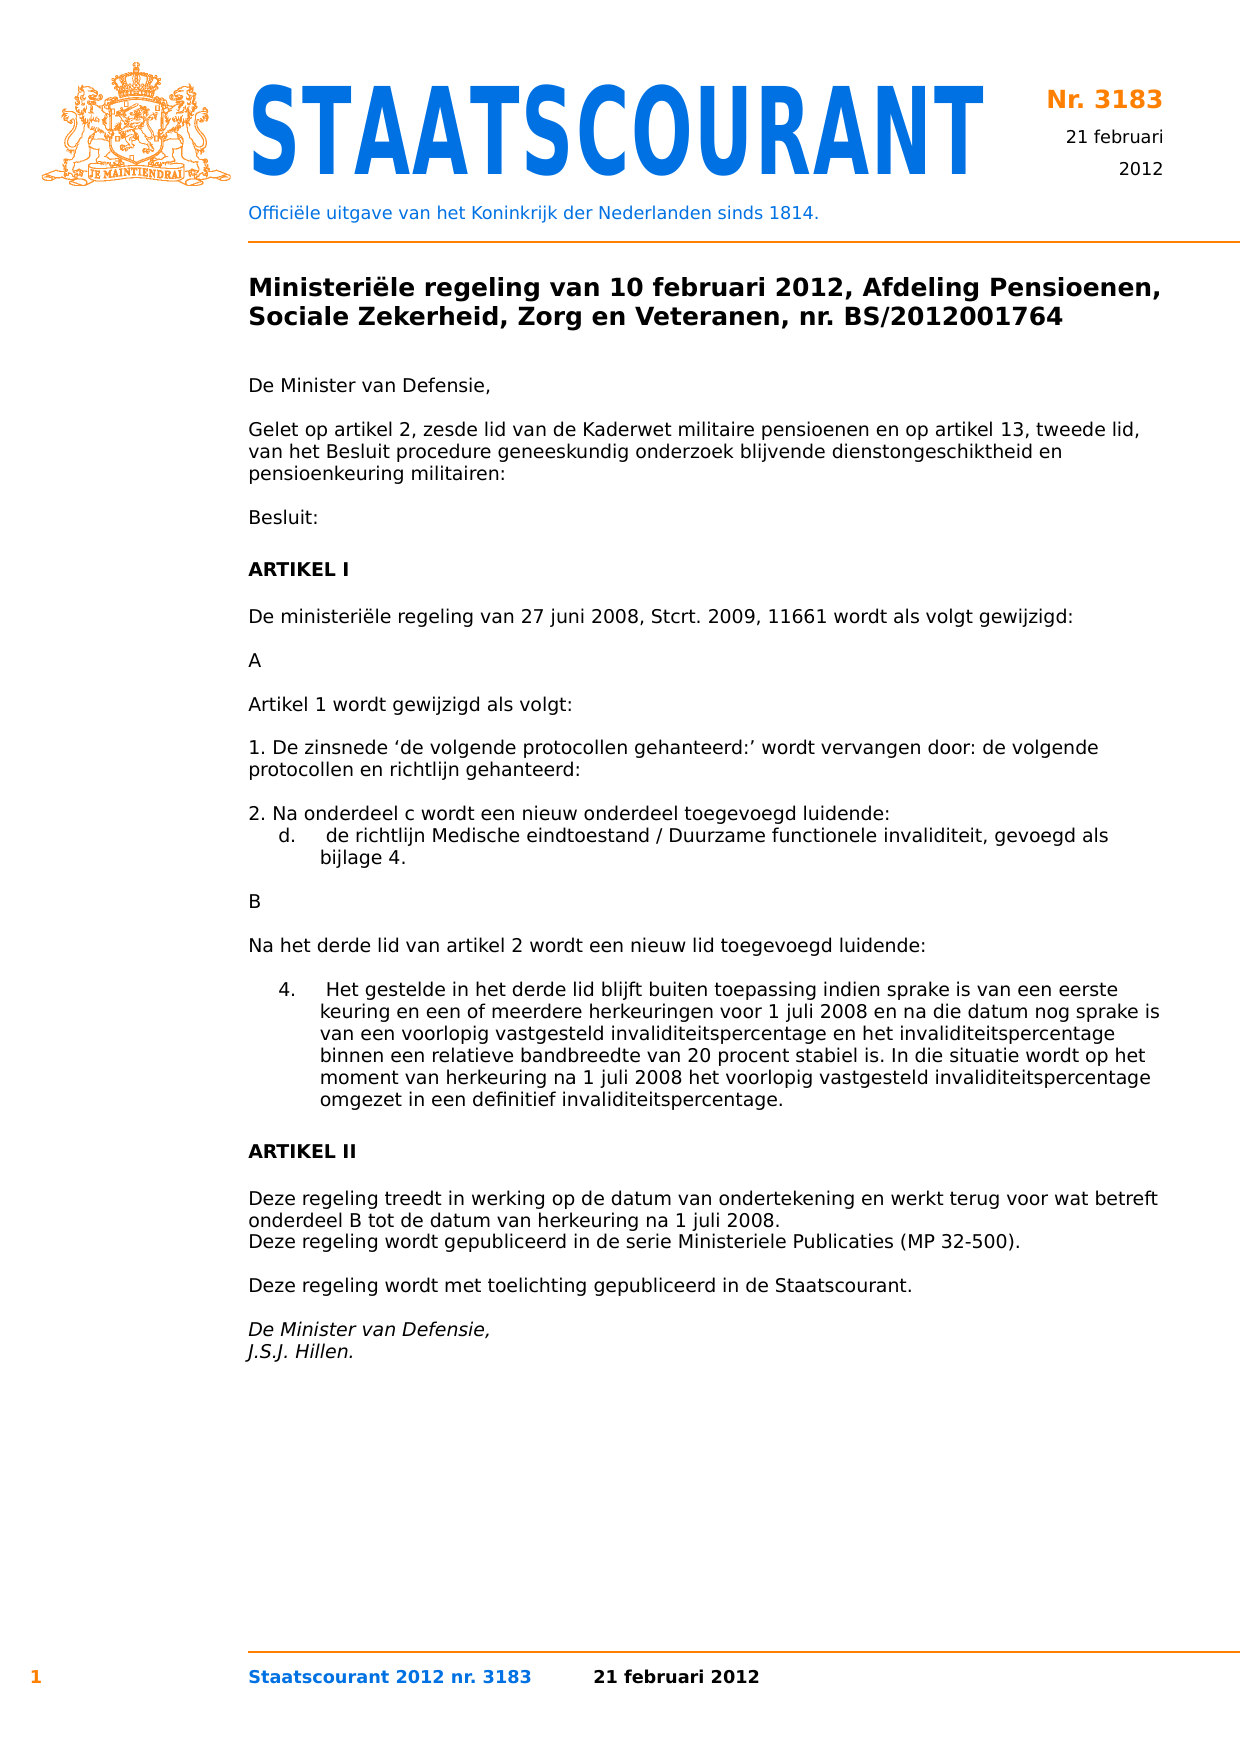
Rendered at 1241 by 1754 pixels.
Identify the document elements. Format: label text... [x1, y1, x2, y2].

text Artikel 1 wordt gewijzigd als volgt: [248, 693, 1163, 715]
table_cell 21 februari [998, 121, 1240, 153]
text Deze regeling wordt met toelichting gepubliceerd in de Staatscourant. [248, 1275, 1163, 1297]
table_header Nr. 3183 [998, 62, 1240, 121]
text Besluit: [248, 507, 1163, 529]
text Na het derde lid van artikel 2 wordt een nieuw lid toegevoegd luidende: [248, 935, 1163, 957]
text d. de richtlijn Medische eindtoestand / Duurzame functionele invaliditeit, gevoegd als bijlage 4. [278, 825, 1163, 869]
text De Minister van Defensie, J.S.J. Hillen. [248, 1319, 1163, 1363]
subtitle ARTIKEL II [248, 1141, 1163, 1162]
text 4. Het gestelde in het derde lid blijft buiten toepassing indien sprake is van een eerste keuring en een of meerdere herkeuringen voor 1 juli 2008 en na die datum nog sprake is van een voorlopig vastgesteld invaliditeitspercentage en het invaliditeitspercentage binnen een relatieve bandbreedte van 20 procent stabiel is. In die situatie wordt op het moment van herkeuring na 1 juli 2008 het voorlopig vastgesteld invaliditeitspercentage omgezet in een definitief invaliditeitspercentage. [278, 979, 1163, 1111]
table_cell 2012 [998, 153, 1240, 203]
text Deze regeling wordt gepubliceerd in de serie Ministeriele Publicaties (MP 32-500). [248, 1231, 1163, 1253]
subtitle ARTIKEL I [248, 559, 1163, 581]
text Deze regeling treedt in werking op de datum van ondertekening en werkt terug voor wat betreft onderdeel B tot de datum van herkeuring na 1 juli 2008. [248, 1187, 1163, 1231]
text 1. De zinsnede ‘de volgende protocollen gehanteerd:’ wordt vervangen door: de volgende protocollen en richtlijn gehanteerd: [248, 737, 1163, 781]
table_header STAATSCOURANT [248, 62, 998, 203]
text A [248, 649, 1163, 672]
text 2. Na onderdeel c wordt een nieuw onderdeel toegevoegd luidende: [248, 803, 1163, 825]
text De ministeriële regeling van 27 juni 2008, Stcrt. 2009, 11661 wordt als volgt gewijzigd: [248, 606, 1163, 628]
text Gelet op artikel 2, zesde lid van de Kaderwet militaire pensioenen en op artikel 13, tweede lid, van het Besluit procedure geneeskundig onderzoek blijvende dienstongeschiktheid en pensioenkeuring militairen: [248, 419, 1163, 485]
table_cell Officiële uitgave van het Koninkrijk der Nederlanden sinds 1814. [248, 203, 1240, 241]
table_header [25, 62, 248, 241]
text B [248, 891, 1163, 913]
picture [41, 62, 231, 186]
subtitle Ministeriële regeling van 10 februari 2012, Afdeling Pensioenen, Sociale Zekerheid, Zorg en Veteranen, nr. BS/2012001764 [248, 273, 1163, 331]
text De Minister van Defensie, [248, 375, 1163, 397]
